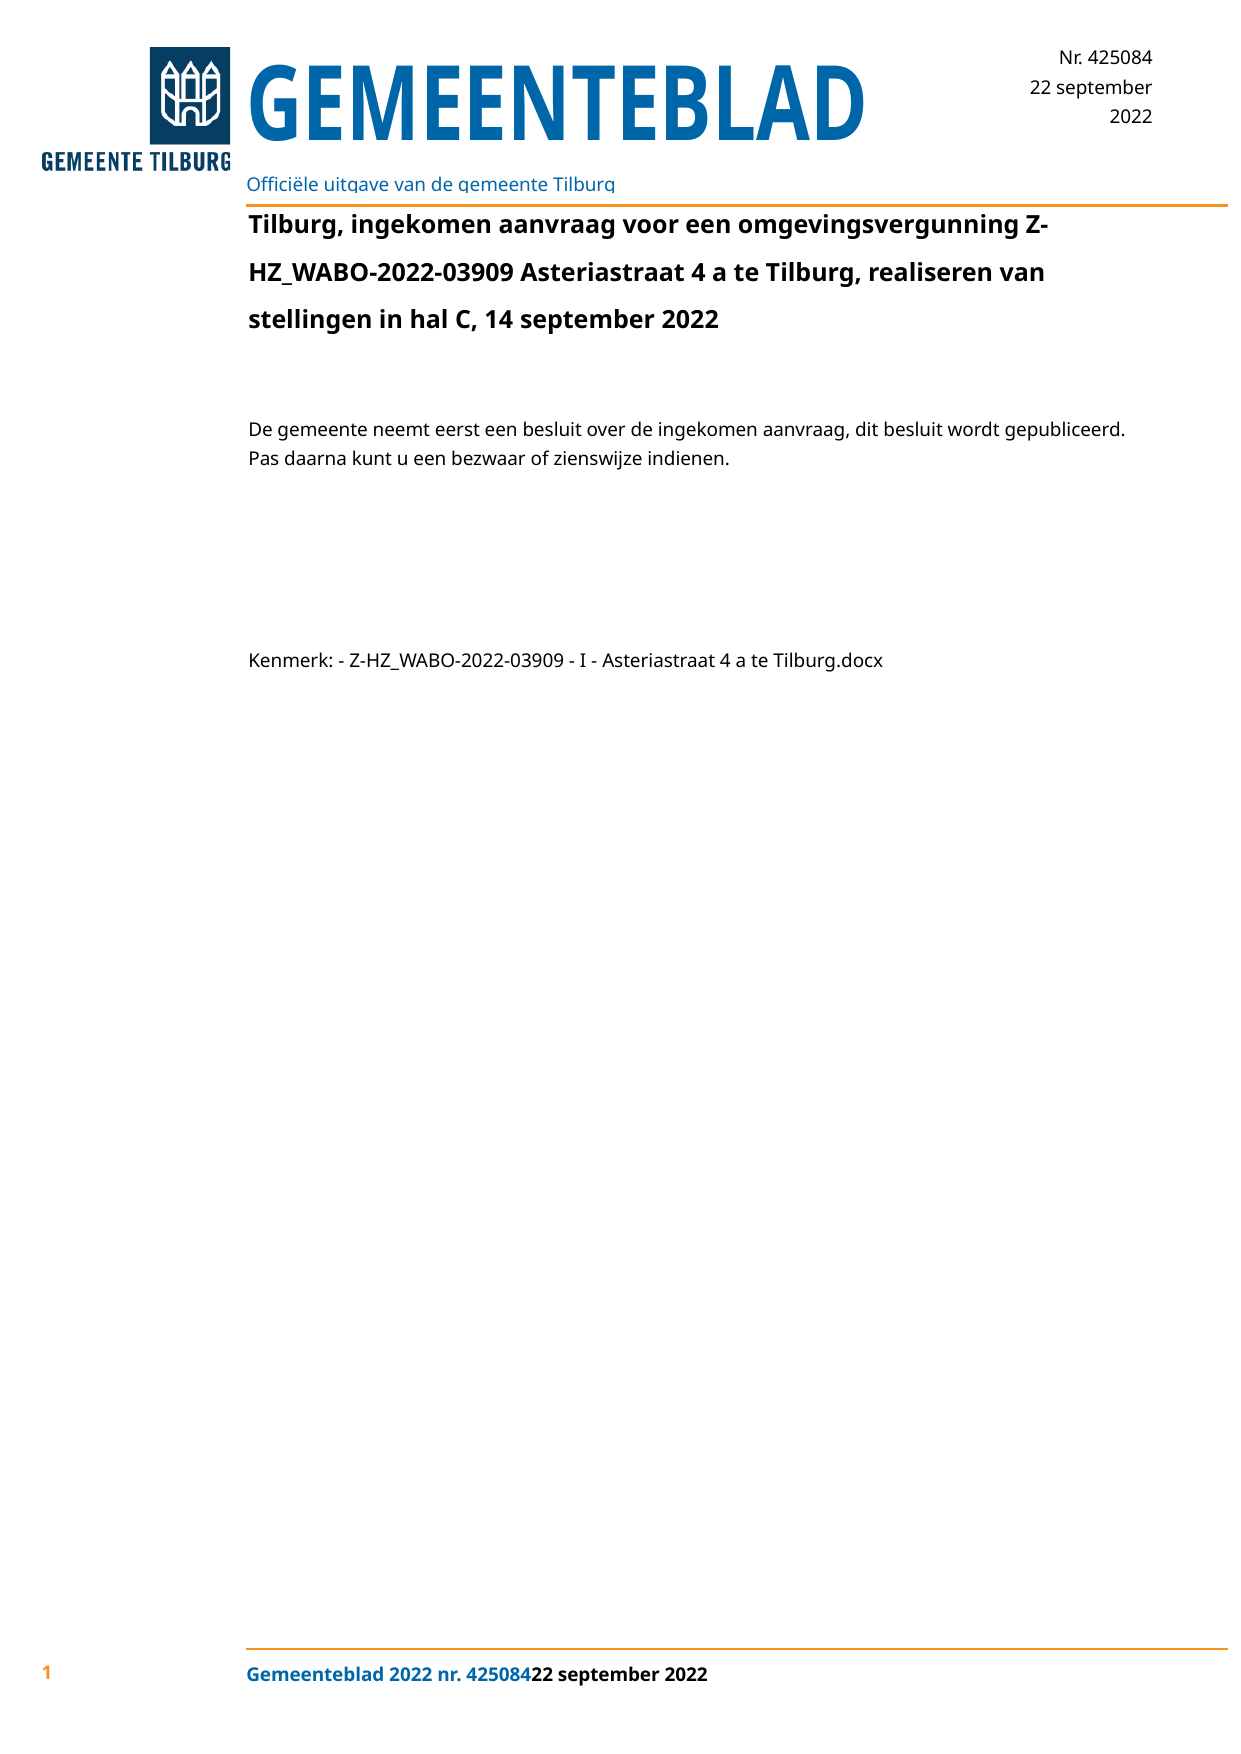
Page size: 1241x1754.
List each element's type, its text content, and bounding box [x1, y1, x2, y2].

text Tilburg, ingekomen aanvraag voor een omgevingsvergunning Z-HZ_WABO-2022-03909 Asteriastraat 4 a te Tilburg, realiseren van stellingen in hal C, 14 september 2022 [248, 207, 1152, 336]
text Kenmerk: - Z-HZ_WABO-2022-03909 - I - Asteriastraat 4 a te Tilburg.docx [248, 647, 1152, 673]
picture [41, 47, 231, 172]
text De gemeente neemt eerst een besluit over de ingekomen aanvraag, dit besluit wordt gepubliceerd. Pas daarna kunt u een bezwaar of zienswijze indienen. [248, 416, 1152, 471]
